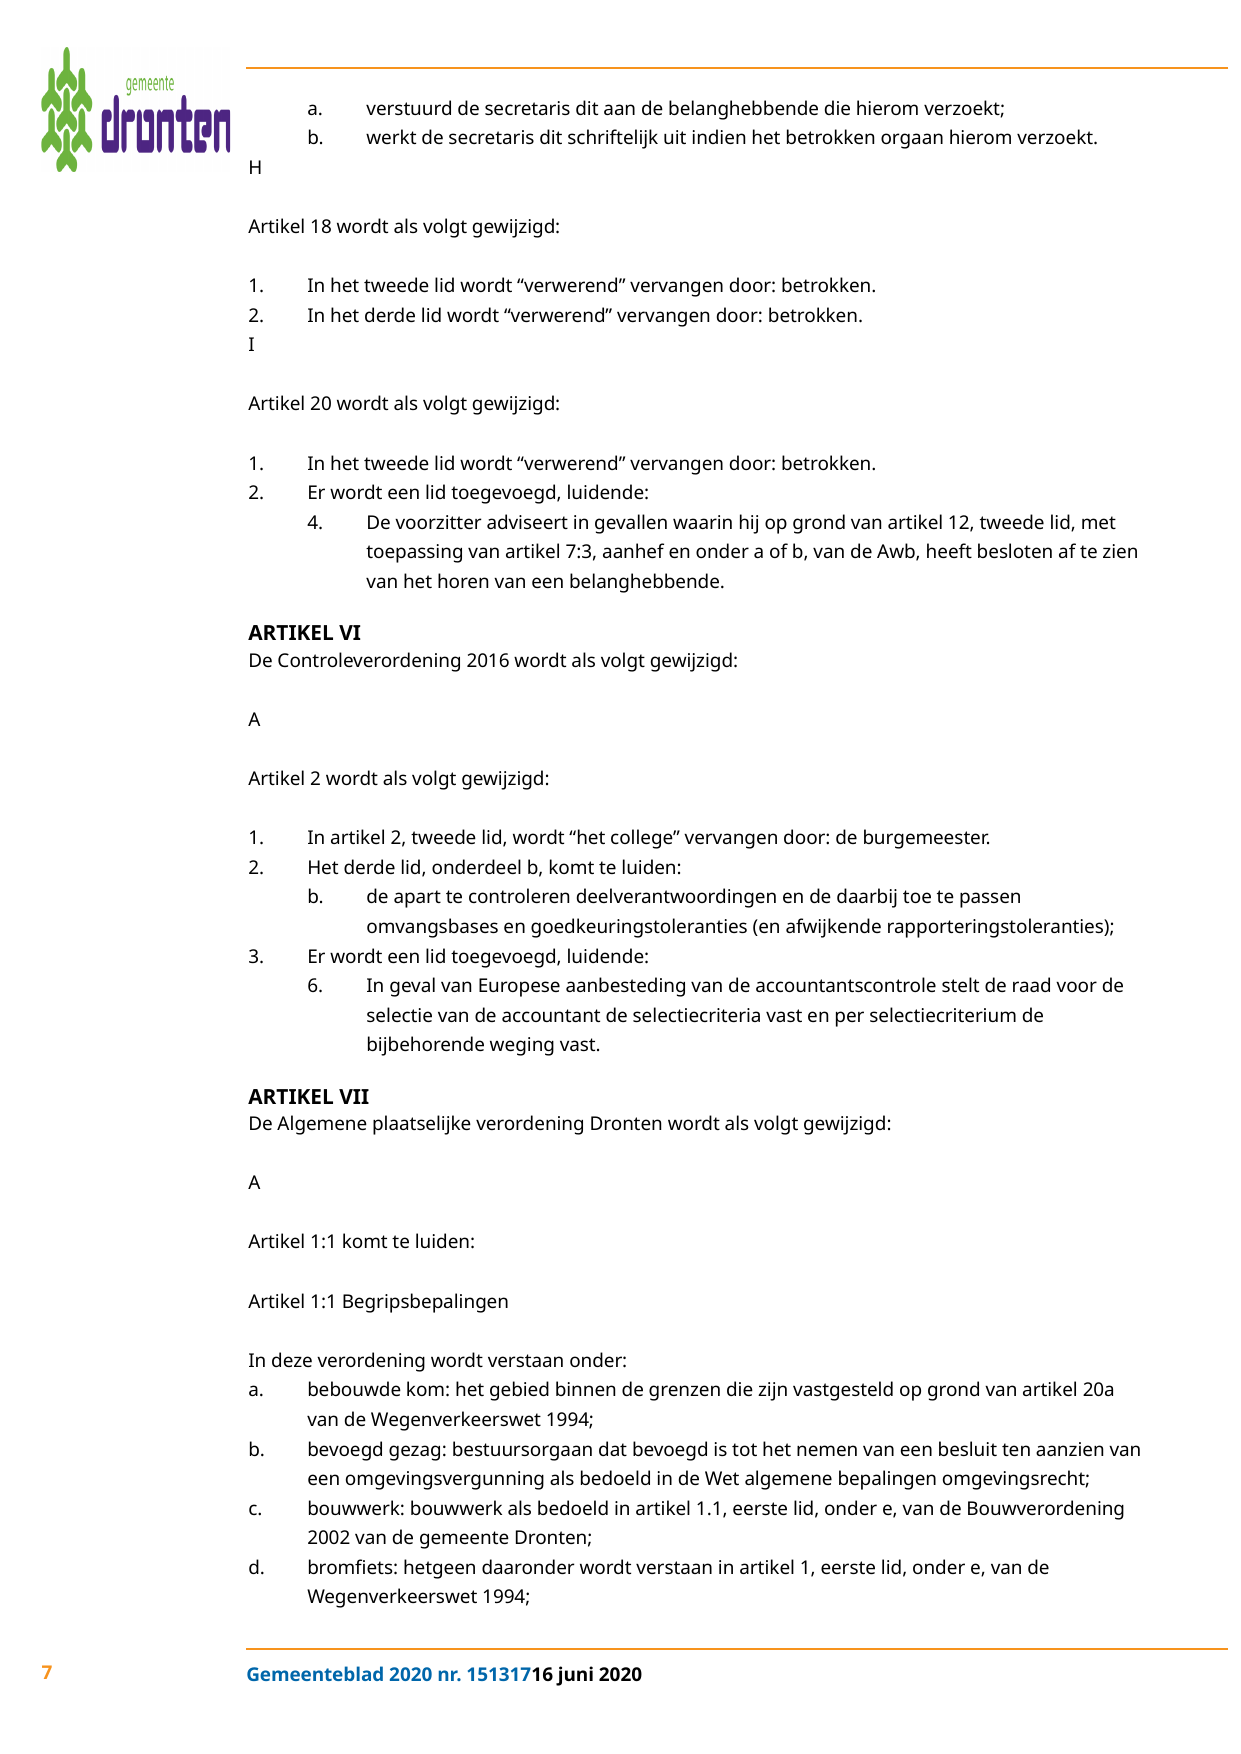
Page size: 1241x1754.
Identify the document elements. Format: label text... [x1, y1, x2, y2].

text I [248, 331, 1152, 357]
list werkt de secretaris dit schriftelijk uit indien het betrokken orgaan hierom verzoekt. [307, 124, 1152, 150]
list In het tweede lid wordt “verwerend” vervangen door: betrokken. [248, 272, 1152, 298]
text Artikel 1:1 Begripsbepalingen [248, 1288, 1152, 1314]
list bevoegd gezag: bestuursorgaan dat bevoegd is tot het nemen van een besluit ten aanzien van een omgevingsvergunning als bedoeld in de Wet algemene bepalingen omgevingsrecht; [248, 1436, 1152, 1491]
text Artikel 1:1 komt te luiden: [248, 1229, 1152, 1254]
text In deze verordening wordt verstaan onder: [248, 1347, 1152, 1373]
list bouwwerk: bouwwerk als bedoeld in artikel 1.1, eerste lid, onder e, van de Bouwverordening 2002 van de gemeente Dronten; [248, 1495, 1152, 1550]
text De Controleverordening 2016 wordt als volgt gewijzigd: [248, 647, 1152, 673]
text Artikel 20 wordt als volgt gewijzigd: [248, 391, 1152, 416]
list verstuurd de secretaris dit aan de belanghebbende die hierom verzoekt; [307, 95, 1152, 121]
list de apart te controleren deelverantwoordingen en de daarbij toe te passen omvangsbases en goedkeuringstoleranties (en afwijkende rapporteringstoleranties); [307, 884, 1152, 939]
list In artikel 2, tweede lid, wordt “het college” vervangen door: de burgemeester. [248, 824, 1152, 850]
list bebouwde kom: het gebied binnen de grenzen die zijn vastgesteld op grond van artikel 20a van de Wegenverkeerswet 1994; [248, 1377, 1152, 1432]
list Het derde lid, onderdeel b, komt te luiden: [248, 854, 1152, 880]
text Artikel 2 wordt als volgt gewijzigd: [248, 765, 1152, 791]
list bromfiets: hetgeen daaronder wordt verstaan in artikel 1, eerste lid, onder e, van de Wegenverkeerswet 1994; [248, 1554, 1152, 1609]
list De voorzitter adviseert in gevallen waarin hij op grond van artikel 12, tweede lid, met toepassing van artikel 7:3, aanhef en onder a of b, van de Awb, heeft besloten af te zien van het horen van een belanghebbende. [307, 509, 1152, 594]
list In het derde lid wordt “verwerend” vervangen door: betrokken. [248, 302, 1152, 328]
text ARTIKEL VI [248, 618, 1152, 647]
text H [248, 154, 1152, 180]
list Er wordt een lid toegevoegd, luidende: [248, 479, 1152, 505]
text De Algemene plaatselijke verordening Dronten wordt als volgt gewijzigd: [248, 1110, 1152, 1136]
text ARTIKEL VII [248, 1082, 1152, 1110]
list In het tweede lid wordt “verwerend” vervangen door: betrokken. [248, 450, 1152, 476]
list Er wordt een lid toegevoegd, luidende: [248, 943, 1152, 968]
list In geval van Europese aanbesteding van de accountantscontrole stelt de raad voor de selectie van de accountant de selectiecriteria vast en per selectiecriterium de bijbehorende weging vast. [307, 972, 1152, 1057]
text Artikel 18 wordt als volgt gewijzigd: [248, 213, 1152, 239]
text A [248, 706, 1152, 732]
text A [248, 1169, 1152, 1195]
picture [41, 47, 231, 172]
